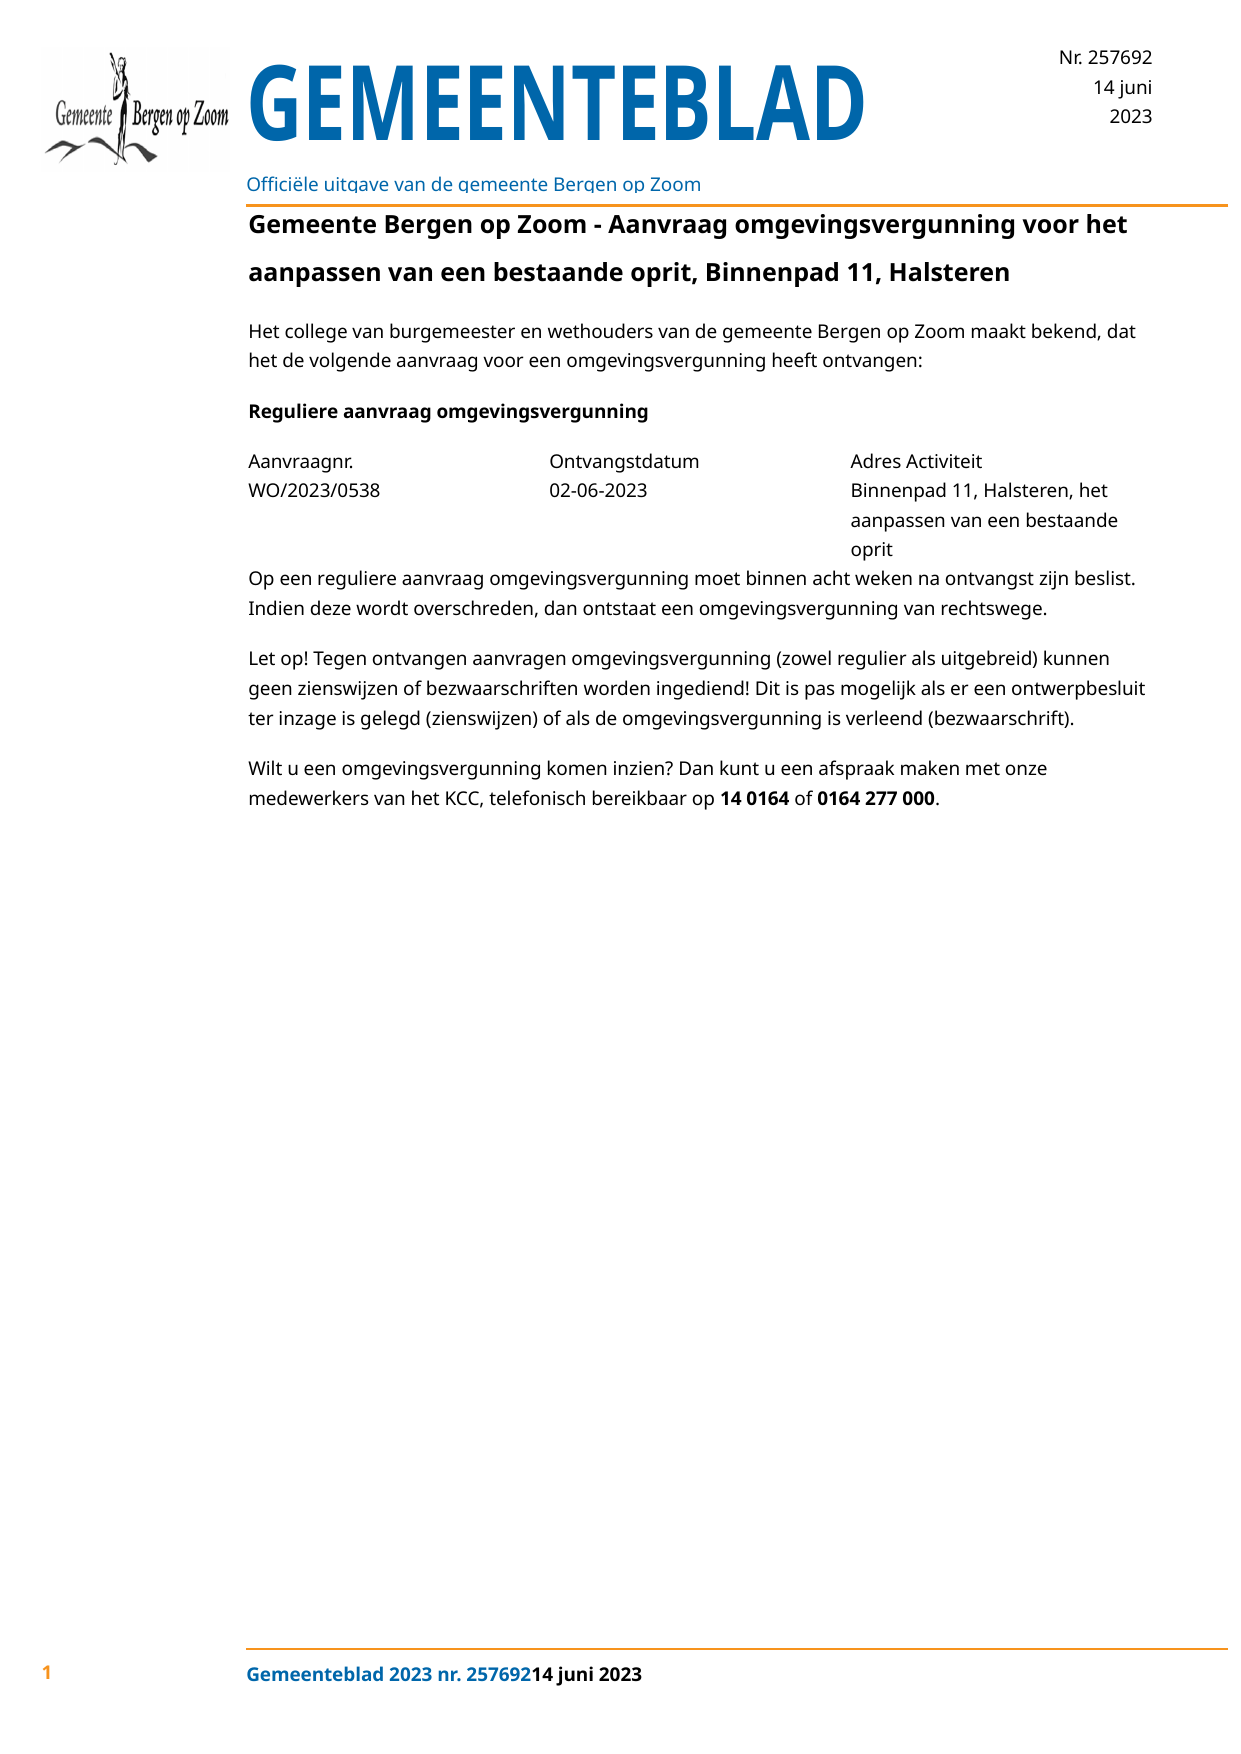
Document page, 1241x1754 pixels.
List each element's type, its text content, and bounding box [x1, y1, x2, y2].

picture [41, 47, 231, 172]
table_header Binnenpad 11, Halsteren, het aanpassen van een bestaande oprit [850, 478, 1152, 562]
table_header Ontvangstdatum [549, 449, 850, 474]
table_header 02-06-2023 [549, 478, 850, 562]
text Let op! Tegen ontvangen aanvragen omgevingsvergunning (zowel regulier als uitgebreid) kunnen geen zienswijzen of bezwaarschriften worden ingediend! Dit is pas mogelijk als er een ontwerpbesluit ter inzage is gelegd (zienswijzen) of als de omgevingsvergunning is verleend (bezwaarschrift). [248, 646, 1152, 731]
text Op een reguliere aanvraag omgevingsvergunning moet binnen acht weken na ontvangst zijn beslist. Indien deze wordt overschreden, dan ontstaat een omgevingsvergunning van rechtswege. [248, 566, 1152, 621]
table_header Aanvraagnr. [248, 449, 549, 474]
table_header WO/2023/0538 [248, 478, 549, 562]
text Gemeente Bergen op Zoom - Aanvraag omgevingsvergunning voor het aanpassen van een bestaande oprit, Binnenpad 11, Halsteren [248, 207, 1152, 288]
table_header Adres Activiteit [850, 449, 1152, 474]
text Wilt u een omgevingsvergunning komen inzien? Dan kunt u een afspraak maken met onze medewerkers van het KCC, telefonisch bereikbaar op 14 0164 of 0164 277 000. [248, 755, 1152, 811]
text Het college van burgemeester en wethouders van de gemeente Bergen op Zoom maakt bekend, dat het de volgende aanvraag voor een omgevingsvergunning heeft ontvangen: [248, 318, 1152, 373]
text Reguliere aanvraag omgevingsvergunning [248, 398, 1152, 424]
